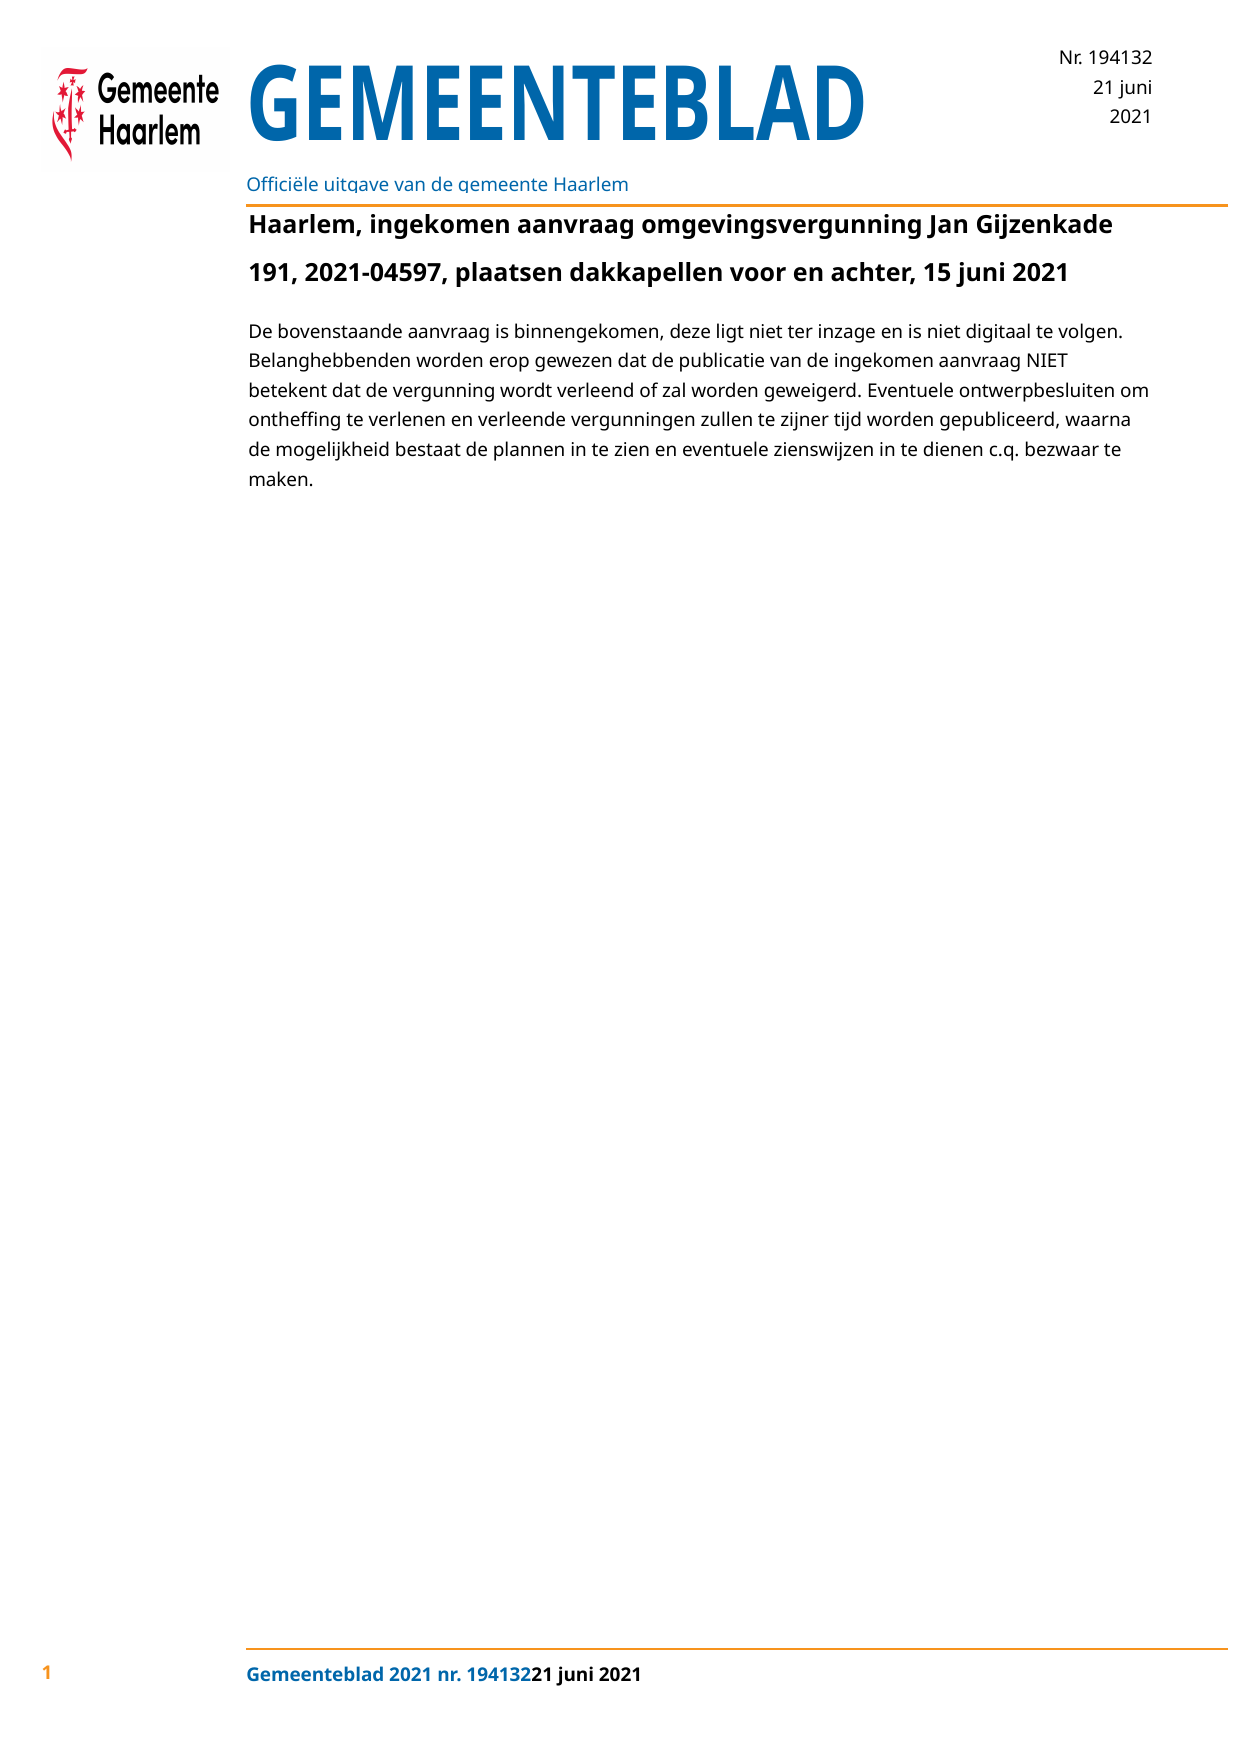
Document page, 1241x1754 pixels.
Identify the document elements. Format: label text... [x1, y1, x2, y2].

text Haarlem, ingekomen aanvraag omgevingsvergunning Jan Gijzenkade 191, 2021-04597, plaatsen dakkapellen voor en achter, 15 juni 2021 [248, 207, 1152, 288]
text De bovenstaande aanvraag is binnengekomen, deze ligt niet ter inzage en is niet digitaal te volgen. Belanghebbenden worden erop gewezen dat de publicatie van de ingekomen aanvraag NIET betekent dat de vergunning wordt verleend of zal worden geweigerd. Eventuele ontwerpbesluiten om ontheffing te verlenen en verleende vergunningen zullen te zijner tijd worden gepubliceerd, waarna de mogelijkheid bestaat de plannen in te zien en eventuele zienswijzen in te dienen c.q. bezwaar te maken. [248, 318, 1152, 492]
picture [41, 47, 231, 172]
